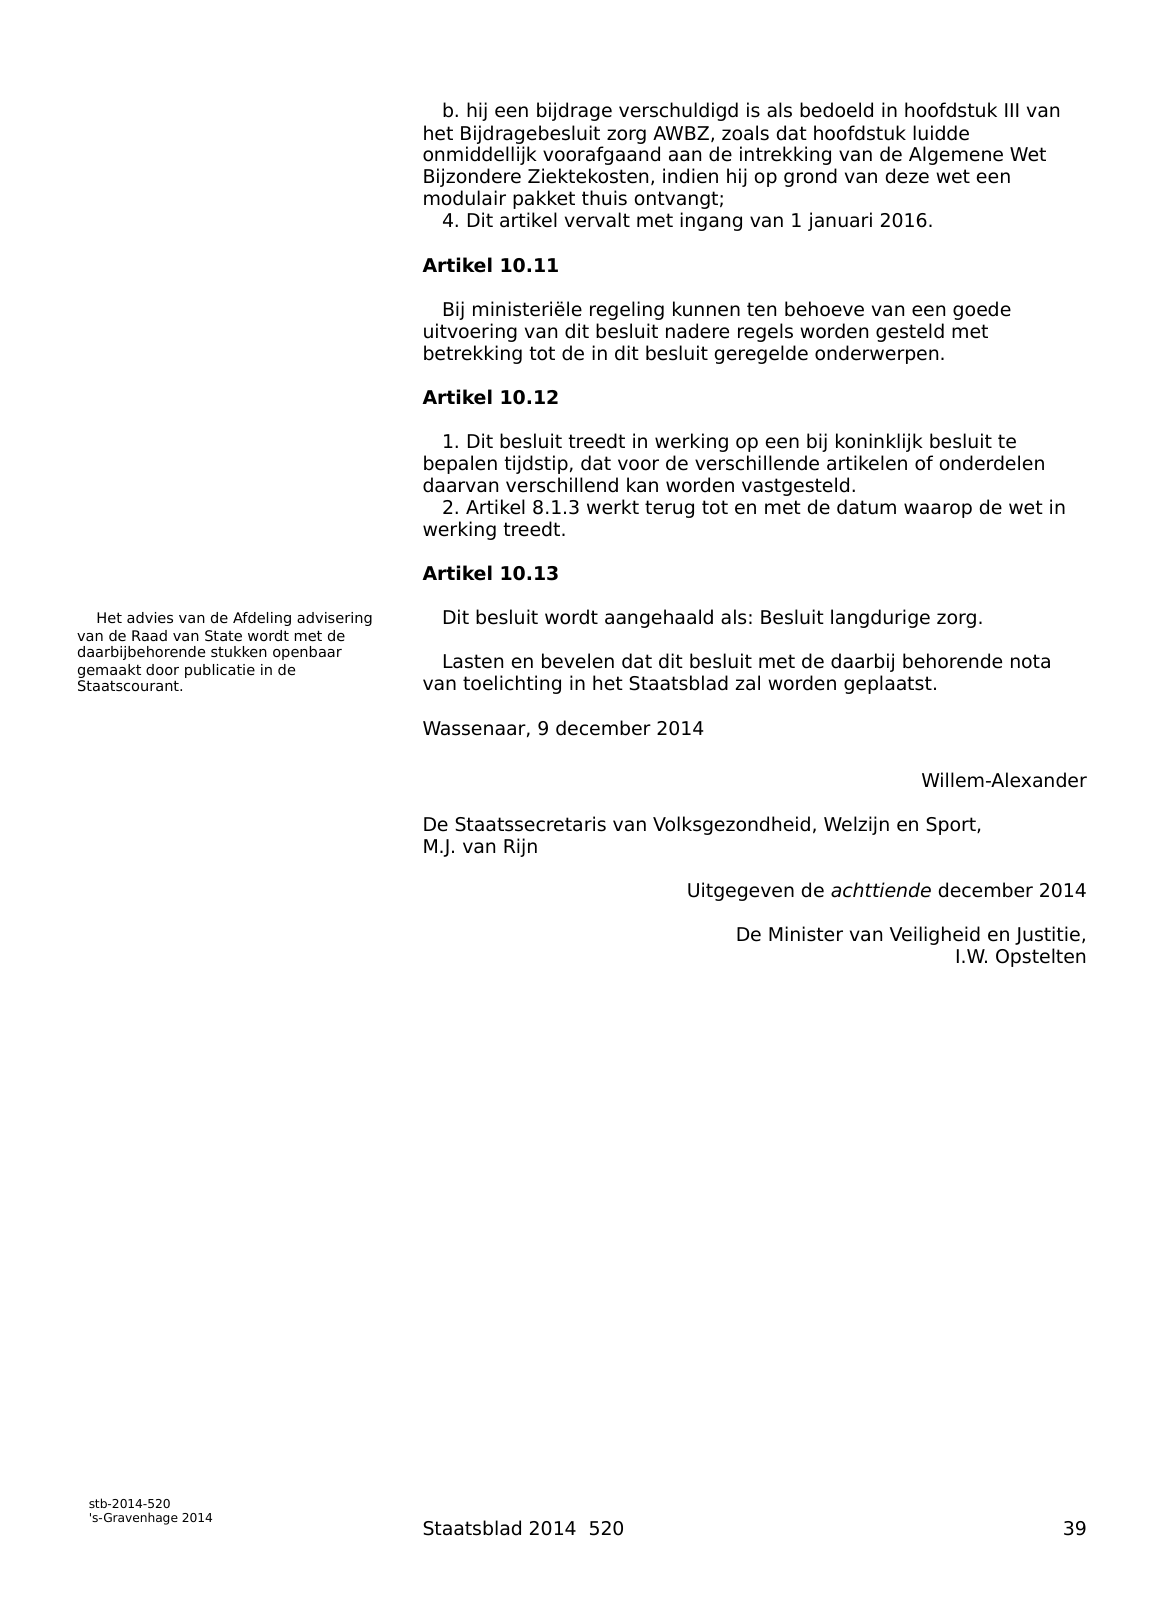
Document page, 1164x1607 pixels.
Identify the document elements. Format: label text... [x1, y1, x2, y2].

text 1. Dit besluit treedt in werking op een bij koninklijk besluit te bepalen tijdstip, dat voor de verschillende artikelen of onderdelen daarvan verschillend kan worden vastgesteld. [422, 431, 1087, 497]
text 4. Dit artikel vervalt met ingang van 1 januari 2016. [422, 210, 1087, 232]
subtitle Artikel 10.11 [422, 254, 1087, 276]
subtitle Artikel 10.13 [422, 563, 1087, 585]
text Dit besluit wordt aangehaald als: Besluit langdurige zorg. [422, 607, 1087, 629]
text Lasten en bevelen dat dit besluit met de daarbij behorende nota van toelichting in het Staatsblad zal worden geplaatst. [422, 651, 1087, 695]
text Willem-Alexander [422, 769, 1087, 791]
subtitle Artikel 10.12 [422, 387, 1087, 409]
text De Staatssecretaris van Volksgezondheid, Welzijn en Sport, M.J. van Rijn [422, 814, 1087, 858]
text Bij ministeriële regeling kunnen ten behoeve van een goede uitvoering van dit besluit nadere regels worden gesteld met betrekking tot de in dit besluit geregelde onderwerpen. [422, 299, 1087, 364]
text 's-Gravenhage 2014 [88, 1511, 323, 1525]
text b. hij een bijdrage verschuldigd is als bedoeld in hoofdstuk III van het Bijdragebesluit zorg AWBZ, zoals dat hoofdstuk luidde onmiddellijk voorafgaand aan de intrekking van de Algemene Wet Bijzondere Ziektekosten, indien hij op grond van deze wet een modulair pakket thuis ontvangt; [422, 100, 1087, 210]
text 2. Artikel 8.1.3 werkt terug tot en met de datum waarop de wet in werking treedt. [422, 497, 1087, 541]
text stb-2014-520 [88, 1497, 323, 1511]
text Wassenaar, 9 december 2014 [422, 717, 1087, 739]
text Uitgegeven de achttiende december 2014 [422, 880, 1087, 902]
text Het advies van de Afdeling advisering van de Raad van State wordt met de daarbijbehorende stukken openbaar gemaakt door publicatie in de Staatscourant. [77, 610, 396, 695]
text De Minister van Veiligheid en Justitie, I.W. Opstelten [422, 924, 1087, 968]
